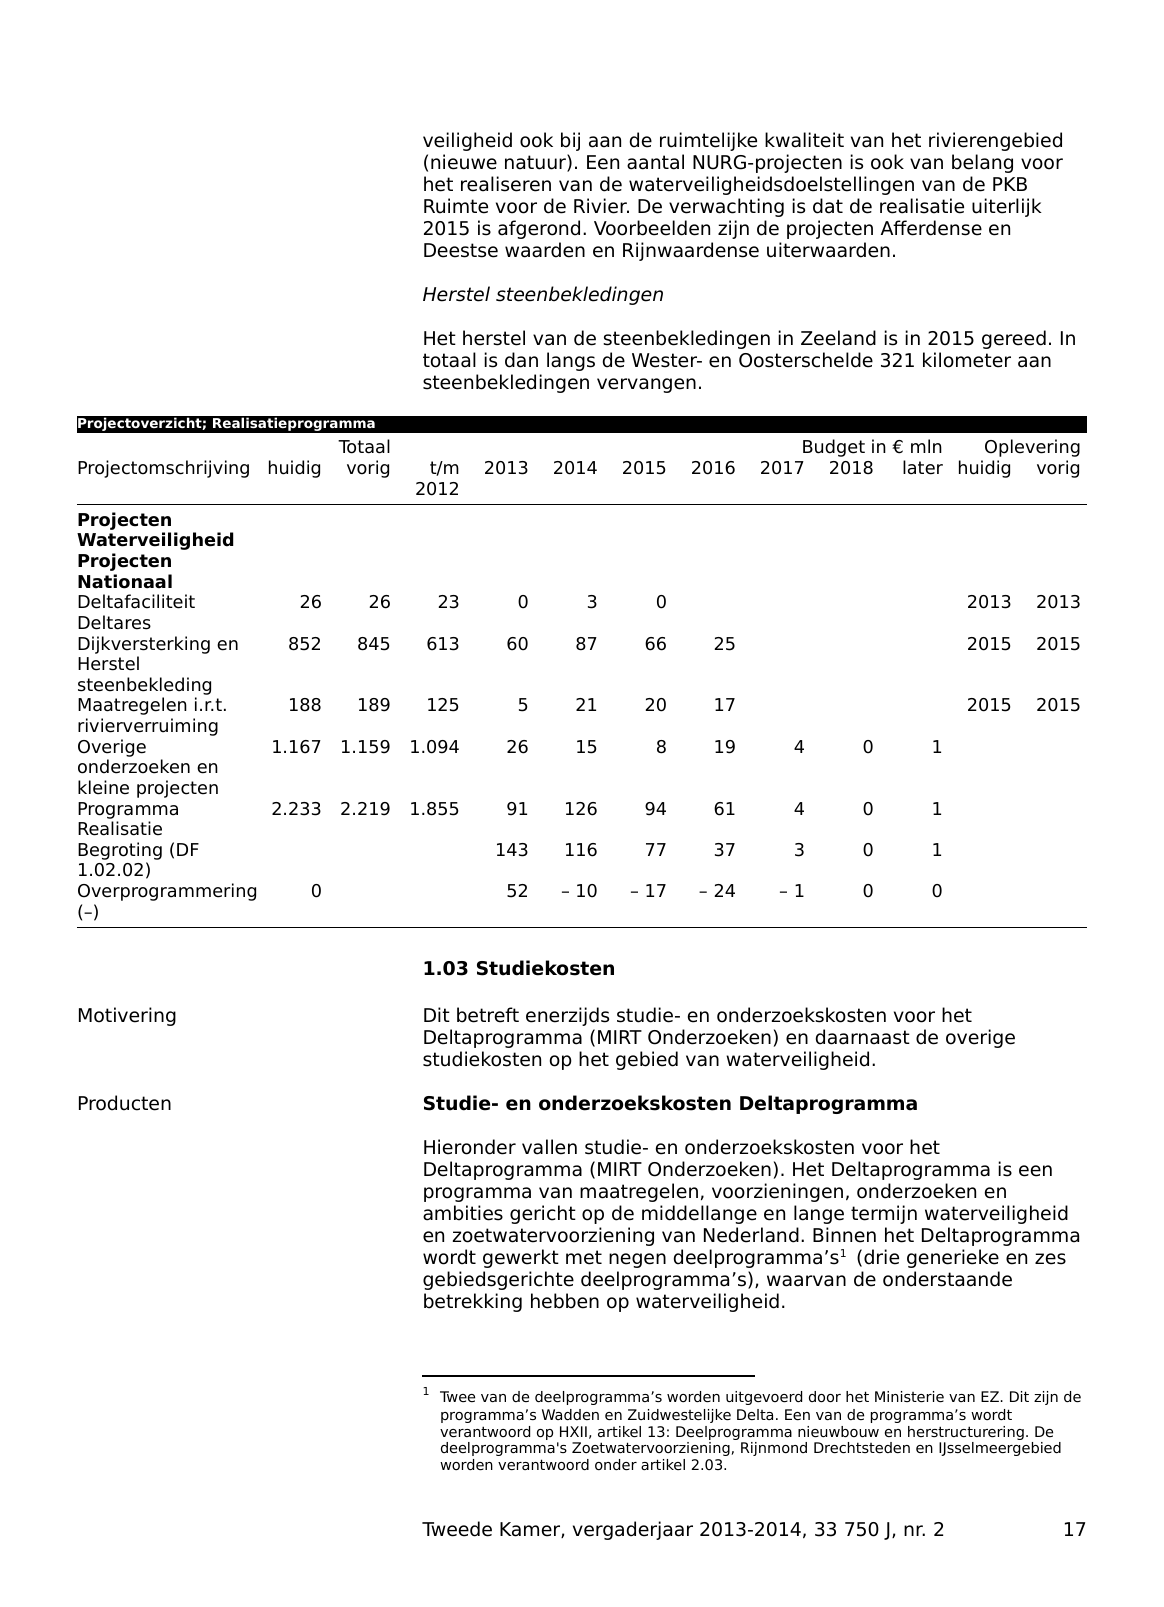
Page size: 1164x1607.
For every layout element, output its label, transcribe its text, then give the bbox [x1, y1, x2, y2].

table_cell 1.855 [397, 799, 466, 840]
table_cell [742, 695, 811, 737]
table_cell 116 [535, 840, 603, 881]
table_cell [673, 505, 742, 551]
table_cell huidig [949, 458, 1017, 504]
table_cell [535, 505, 603, 551]
table_cell Oplevering [949, 433, 1087, 458]
table_cell 2016 [673, 458, 742, 504]
table_cell 5 [466, 695, 534, 737]
table_cell 0 [259, 881, 328, 927]
table_cell [949, 737, 1017, 798]
table_cell 2.233 [259, 799, 328, 840]
table_cell 94 [604, 799, 673, 840]
table_cell Projectomschrijving [77, 458, 259, 504]
table_cell 2015 [1018, 695, 1087, 737]
table_cell – 17 [604, 881, 673, 927]
table_cell [259, 433, 328, 458]
table_cell Overige onderzoeken en kleine projecten [77, 737, 259, 798]
table_cell [604, 433, 673, 458]
table_cell [742, 551, 811, 592]
table_cell [397, 881, 466, 927]
table_cell Deltafaciliteit Deltares [77, 592, 259, 633]
table_cell [880, 551, 948, 592]
table_cell [1018, 737, 1087, 798]
table_cell [880, 634, 948, 695]
table_cell [77, 433, 259, 458]
table_cell t/m 2012 [397, 458, 466, 504]
text veiligheid ook bij aan de ruimtelijke kwaliteit van het rivierengebied (nieuwe natuur). Een aantal NURG-projecten is ook van belang voor het realiseren van de waterveiligheidsdoelstellingen van de PKB Ruimte voor de Rivier. De verwachting is dat de realisatie uiterlijk 2015 is afgerond. Voorbeelden zijn de projecten Afferdense en Deestse waarden en Rijnwaardense uiterwaarden. [422, 130, 1087, 262]
table_cell [259, 551, 328, 592]
table_cell Overprogrammering (–) [77, 881, 259, 927]
table_cell 25 [673, 634, 742, 695]
table_cell 0 [811, 799, 879, 840]
table_cell [742, 592, 811, 633]
table_cell 0 [880, 881, 948, 927]
text Producten [77, 1093, 399, 1115]
text Het herstel van de steenbekledingen in Zeeland is in 2015 gereed. In totaal is dan langs de Wester- en Oosterschelde 321 kilometer aan steenbekledingen vervangen. [422, 328, 1087, 394]
table_cell [328, 840, 397, 881]
table_cell 126 [535, 799, 603, 840]
table_cell 2015 [949, 634, 1017, 695]
table_cell [811, 695, 879, 737]
table_cell 0 [811, 737, 879, 798]
table_cell – 24 [673, 881, 742, 927]
table_cell 66 [604, 634, 673, 695]
table_cell 1 [880, 737, 948, 798]
table_cell 20 [604, 695, 673, 737]
table_cell 2015 [1018, 634, 1087, 695]
table_cell 17 [673, 695, 742, 737]
table_cell 143 [466, 840, 534, 881]
table_cell – 1 [742, 881, 811, 927]
table_cell vorig [328, 458, 397, 504]
table_cell Projecten Nationaal [77, 551, 259, 592]
table_cell [880, 505, 948, 551]
table_cell [535, 433, 603, 458]
table_cell 1 [880, 840, 948, 881]
table_cell Maatregelen i.r.t. rivierverruiming [77, 695, 259, 737]
table_cell later [880, 458, 948, 504]
table_cell [811, 592, 879, 633]
subtitle [77, 1115, 399, 1123]
table_cell 2018 [811, 458, 879, 504]
table_cell 2015 [949, 695, 1017, 737]
table_cell 2013 [949, 592, 1017, 633]
table_cell 26 [466, 737, 534, 798]
table_cell [1018, 551, 1087, 592]
table_cell 4 [742, 737, 811, 798]
table_cell Begroting (DF 1.02.02) [77, 840, 259, 881]
table_cell 3 [742, 840, 811, 881]
table_cell [259, 505, 328, 551]
table_cell 2.219 [328, 799, 397, 840]
table_cell [1018, 505, 1087, 551]
table_cell 125 [397, 695, 466, 737]
table_cell [949, 799, 1017, 840]
table_cell 189 [328, 695, 397, 737]
table_cell [811, 505, 879, 551]
table_cell [604, 505, 673, 551]
table_cell [397, 433, 466, 458]
subtitle Studie- en onderzoekskosten Deltaprogramma [422, 1093, 1087, 1115]
table_cell 2017 [742, 458, 811, 504]
table_cell Dijkversterking en Herstel steenbekleding [77, 634, 259, 695]
table_cell 77 [604, 840, 673, 881]
text Motivering [77, 1005, 399, 1027]
table_cell 2015 [604, 458, 673, 504]
table_cell [604, 551, 673, 592]
table_cell [259, 840, 328, 881]
table_cell 845 [328, 634, 397, 695]
table_header Projectoverzicht; Realisatieprogramma [77, 416, 1087, 432]
table_cell 0 [811, 881, 879, 927]
table_cell 1.167 [259, 737, 328, 798]
table_cell 15 [535, 737, 603, 798]
subtitle Herstel steenbekledingen [422, 284, 1087, 306]
table_cell [673, 592, 742, 633]
table_cell [673, 433, 742, 458]
table_cell [811, 634, 879, 695]
table_cell [673, 551, 742, 592]
table_cell 52 [466, 881, 534, 927]
table_cell – 10 [535, 881, 603, 927]
table_cell [328, 881, 397, 927]
table_cell [742, 634, 811, 695]
table_cell 2014 [535, 458, 603, 504]
table_cell [1018, 840, 1087, 881]
table_cell 1.094 [397, 737, 466, 798]
table_cell 1.159 [328, 737, 397, 798]
table_cell [397, 840, 466, 881]
table_cell Projecten Waterveiligheid [77, 505, 259, 551]
table_cell 0 [811, 840, 879, 881]
table_cell 1 [880, 799, 948, 840]
table_cell 188 [259, 695, 328, 737]
table_cell 8 [604, 737, 673, 798]
table_cell [397, 505, 466, 551]
text Dit betreft enerzijds studie- en onderzoekskosten voor het Deltaprogramma (MIRT Onderzoeken) en daarnaast de overige studiekosten op het gebied van waterveiligheid. [422, 1005, 1087, 1071]
table_cell 4 [742, 799, 811, 840]
text Hieronder vallen studie- en onderzoekskosten voor het Deltaprogramma (MIRT Onderzoeken). Het Deltaprogramma is een programma van maatregelen, voorzieningen, onderzoeken en ambities gericht op de middellange en lange termijn waterveiligheid en zoetwatervoorziening van Nederland. Binnen het Deltaprogramma wordt gewerkt met negen deelprogramma’s (drie generieke en zes gebiedsgerichte deelprogramma’s), waarvan de onderstaande betrekking hebben op waterveiligheid. [422, 1137, 1087, 1313]
table_cell 23 [397, 592, 466, 633]
table_cell [466, 433, 534, 458]
table_cell [742, 505, 811, 551]
table_cell [1018, 881, 1087, 927]
table_cell [811, 551, 879, 592]
table_cell [466, 551, 534, 592]
table_cell 852 [259, 634, 328, 695]
table_cell [328, 551, 397, 592]
table_cell 0 [466, 592, 534, 633]
subtitle 1.03 Studiekosten [422, 958, 1087, 980]
table_cell [397, 551, 466, 592]
table_cell 2013 [466, 458, 534, 504]
table_cell 21 [535, 695, 603, 737]
table_cell 0 [604, 592, 673, 633]
table_cell [1018, 799, 1087, 840]
table_cell [949, 881, 1017, 927]
table_cell [880, 592, 948, 633]
table_cell 87 [535, 634, 603, 695]
table_cell 613 [397, 634, 466, 695]
table_cell [535, 551, 603, 592]
table_cell Budget in € mln [742, 433, 948, 458]
table_cell 26 [328, 592, 397, 633]
table_cell 60 [466, 634, 534, 695]
table_cell 19 [673, 737, 742, 798]
table_cell Programma Realisatie [77, 799, 259, 840]
table_cell 26 [259, 592, 328, 633]
table_cell [880, 695, 948, 737]
text Twee van de deelprogramma’s worden uitgevoerd door het Ministerie van EZ. Dit zijn de programma’s Wadden en Zuidwestelijke Delta. Een van de programma’s wordt verantwoord op HXII, artikel 13: Deelprogramma nieuwbouw en herstructurering. De deelprogramma's Zoetwatervoorziening, Rijnmond Drechtsteden en IJsselmeergebied worden verantwoord onder artikel 2.03. [422, 1385, 1087, 1474]
table_cell [328, 505, 397, 551]
table_cell [466, 505, 534, 551]
table_cell [949, 505, 1017, 551]
table_cell 91 [466, 799, 534, 840]
table_cell [949, 551, 1017, 592]
table_cell 3 [535, 592, 603, 633]
table_cell 61 [673, 799, 742, 840]
table_cell [949, 840, 1017, 881]
table_cell 2013 [1018, 592, 1087, 633]
table_cell Totaal [328, 433, 397, 458]
table_cell huidig [259, 458, 328, 504]
table_cell 37 [673, 840, 742, 881]
table_cell vorig [1018, 458, 1087, 504]
